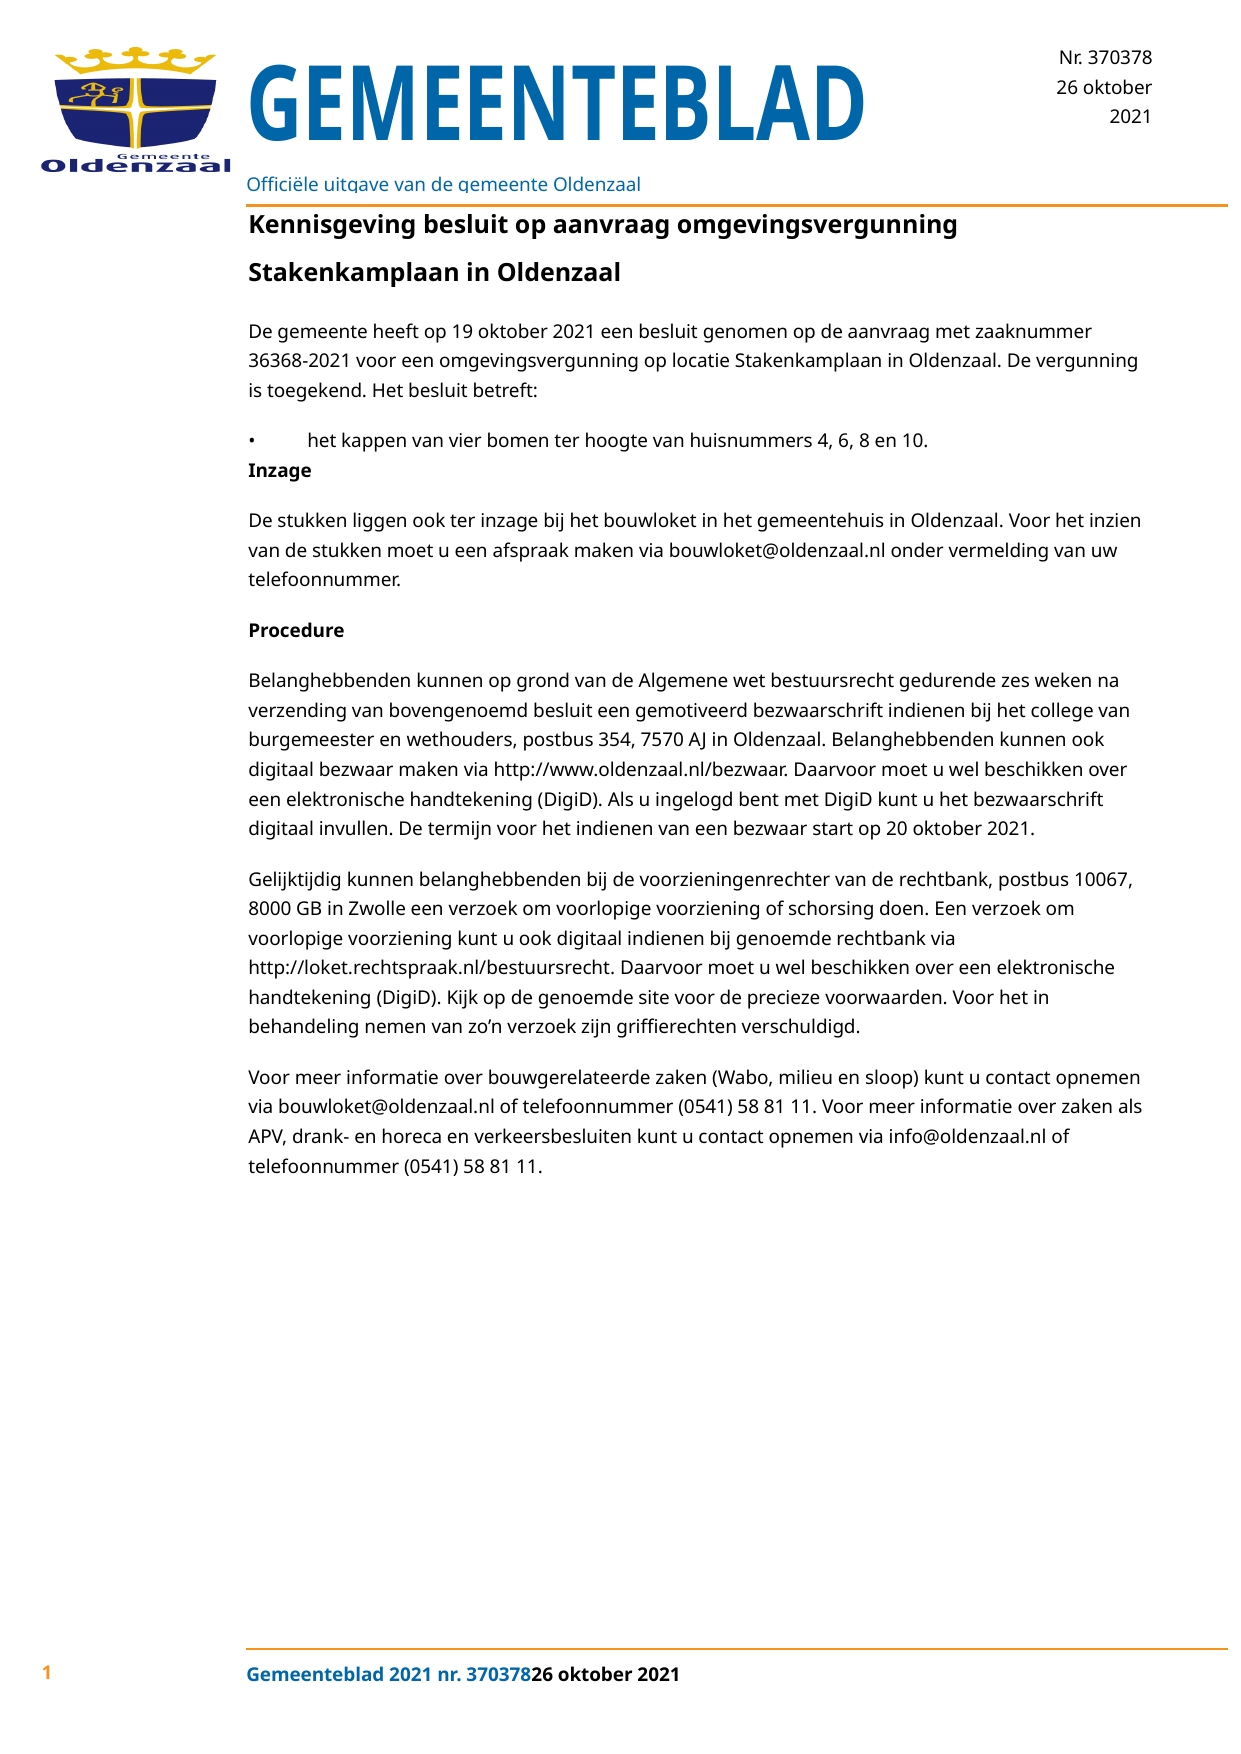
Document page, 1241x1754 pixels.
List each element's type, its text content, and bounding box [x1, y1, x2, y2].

picture [41, 47, 231, 172]
text De gemeente heeft op 19 oktober 2021 een besluit genomen op de aanvraag met zaaknummer 36368-2021 voor een omgevingsvergunning op locatie Stakenkamplaan in Oldenzaal. De vergunning is toegekend. Het besluit betreft: [248, 318, 1152, 403]
text Belanghebbenden kunnen op grond van de Algemene wet bestuursrecht gedurende zes weken na verzending van bovengenoemd besluit een gemotiveerd bezwaarschrift indienen bij het college van burgemeester en wethouders, postbus 354, 7570 AJ in Oldenzaal. Belanghebbenden kunnen ook digitaal bezwaar maken via http://www.oldenzaal.nl/bezwaar. Daarvoor moet u wel beschikken over een elektronische handtekening (DigiD). Als u ingelogd bent met DigiD kunt u het bezwaarschrift digitaal invullen. De termijn voor het indienen van een bezwaar start op 20 oktober 2021. [248, 667, 1152, 841]
text Procedure [248, 617, 1152, 643]
text Inzage [248, 457, 1152, 483]
text Gelijktijdig kunnen belanghebbenden bij de voorzieningenrechter van de rechtbank, postbus 10067, 8000 GB in Zwolle een verzoek om voorlopige voorziening of schorsing doen. Een verzoek om voorlopige voorziening kunt u ook digitaal indienen bij genoemde rechtbank via http://loket.rechtspraak.nl/bestuursrecht. Daarvoor moet u wel beschikken over een elektronische handtekening (DigiD). Kijk op de genoemde site voor de precieze voorwaarden. Voor het in behandeling nemen van zo’n verzoek zijn griffierechten verschuldigd. [248, 866, 1152, 1039]
text De stukken liggen ook ter inzage bij het bouwloket in het gemeentehuis in Oldenzaal. Voor het inzien van de stukken moet u een afspraak maken via bouwloket@oldenzaal.nl onder vermelding van uw telefoonnummer. [248, 507, 1152, 592]
text Kennisgeving besluit op aanvraag omgevingsvergunning Stakenkamplaan in Oldenzaal [248, 207, 1152, 288]
list het kappen van vier bomen ter hoogte van huisnummers 4, 6, 8 en 10. [248, 427, 1152, 453]
text Voor meer informatie over bouwgerelateerde zaken (Wabo, milieu en sloop) kunt u contact opnemen via bouwloket@oldenzaal.nl of telefoonnummer (0541) 58 81 11. Voor meer informatie over zaken als APV, drank- en horeca en verkeersbesluiten kunt u contact opnemen via info@oldenzaal.nl of telefoonnummer (0541) 58 81 11. [248, 1064, 1152, 1179]
